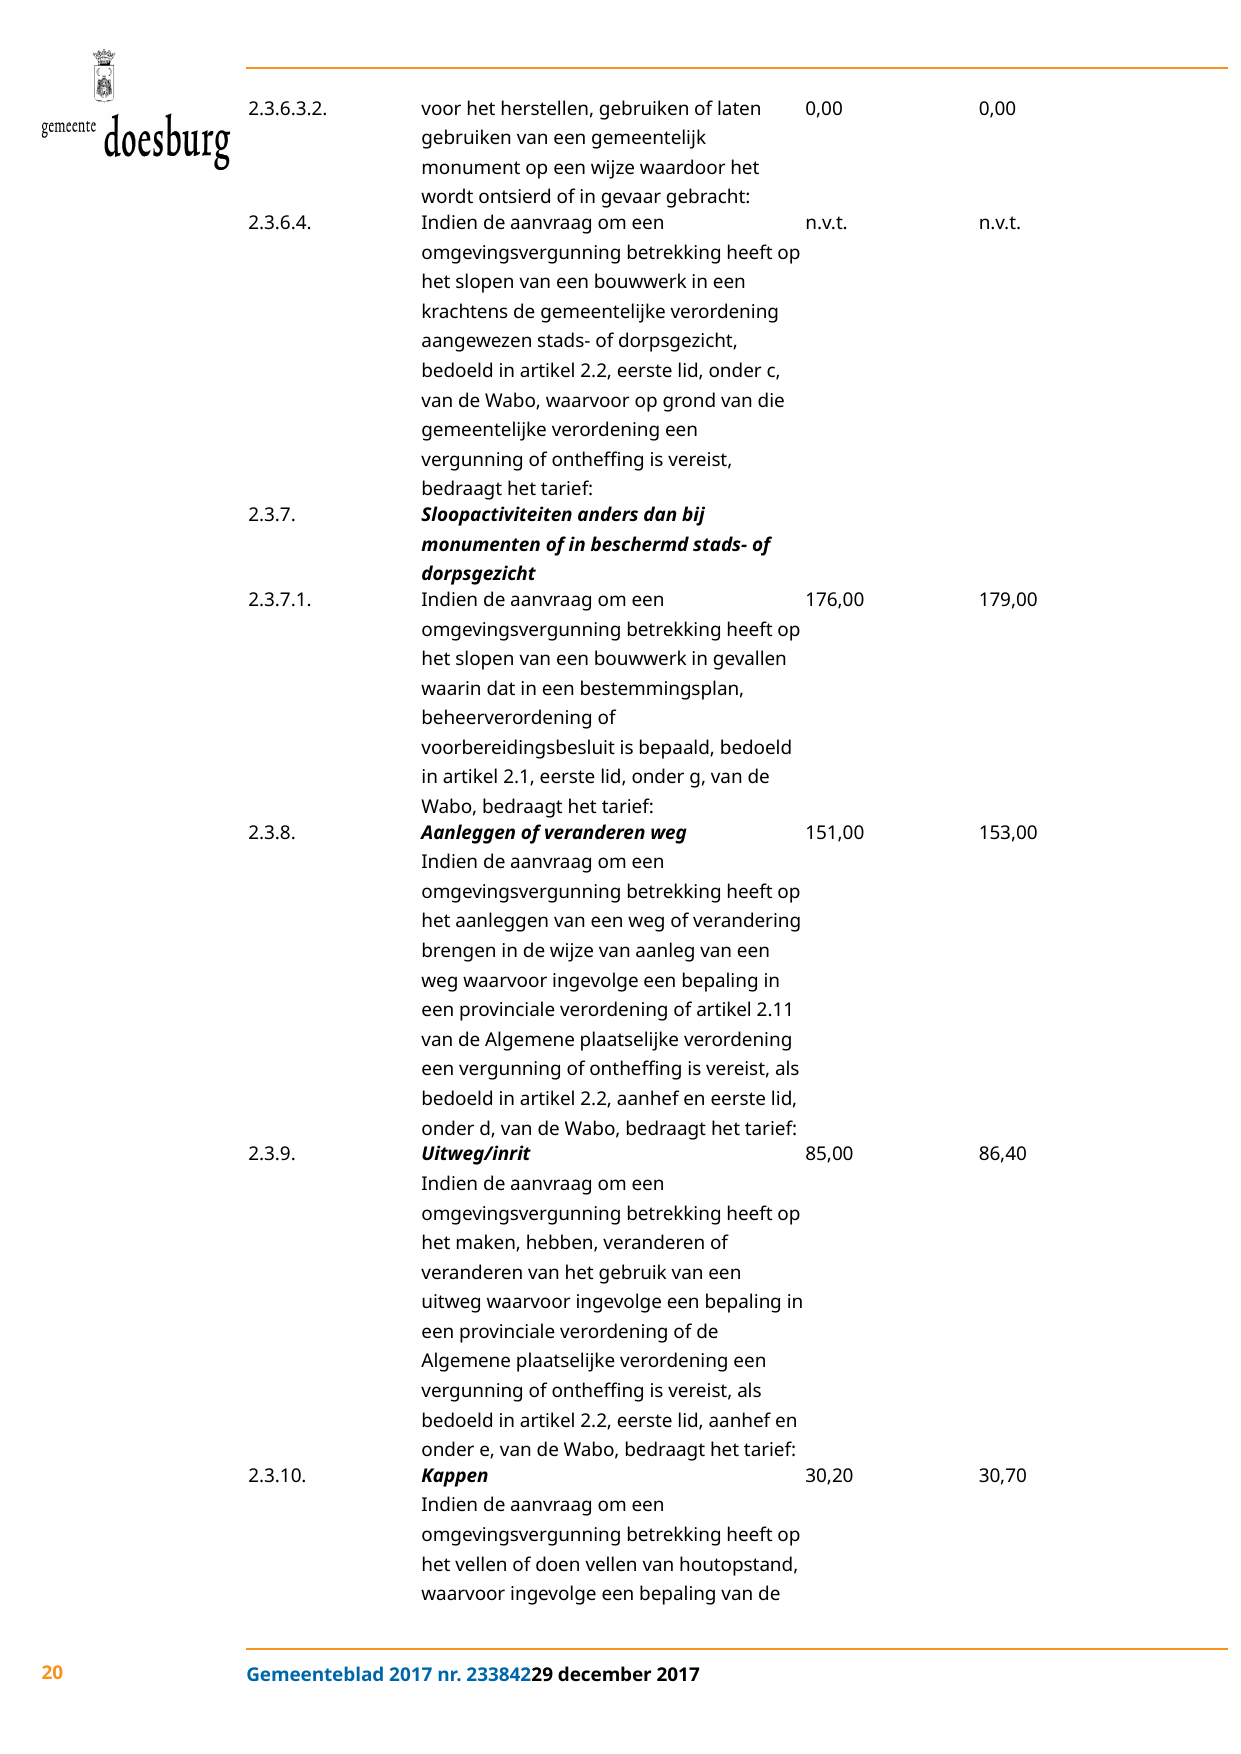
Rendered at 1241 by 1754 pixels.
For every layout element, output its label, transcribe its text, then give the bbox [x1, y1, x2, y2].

table_cell Kappen Indien de aanvraag om een omgevingsvergunning betrekking heeft op het vellen of doen vellen van houtopstand, waarvoor ingevolge een bepaling van de [421, 1462, 805, 1606]
table_cell 2.3.6.3.2. [248, 95, 421, 209]
picture [41, 47, 231, 172]
table_cell 151,00 [805, 819, 978, 1141]
table_cell voor het herstellen, gebruiken of laten gebruiken van een gemeentelijk monument op een wijze waardoor het wordt ontsierd of in gevaar gebracht: [421, 95, 805, 209]
table_cell Indien de aanvraag om een omgevingsvergunning betrekking heeft op het slopen van een bouwwerk in een krachtens de gemeentelijke verordening aangewezen stads- of dorpsgezicht, bedoeld in artikel 2.2, eerste lid, onder c, van de Wabo, waarvoor op grond van die gemeentelijke verordening een vergunning of ontheffing is vereist, bedraagt het tarief: [421, 209, 805, 501]
table_cell 0,00 [805, 95, 978, 209]
table_cell 2.3.7. [248, 501, 421, 586]
table_cell 85,00 [805, 1141, 978, 1462]
table_cell 176,00 [805, 586, 978, 819]
table_cell n.v.t. [979, 209, 1152, 501]
table_cell 2.3.8. [248, 819, 421, 1141]
table_cell Uitweg/inrit Indien de aanvraag om een omgevingsvergunning betrekking heeft op het maken, hebben, veranderen of veranderen van het gebruik van een uitweg waarvoor ingevolge een bepaling in een provinciale verordening of de Algemene plaatselijke verordening een vergunning of ontheffing is vereist, als bedoeld in artikel 2.2, eerste lid, aanhef en onder e, van de Wabo, bedraagt het tarief: [421, 1141, 805, 1462]
table_cell 2.3.10. [248, 1462, 421, 1606]
table_cell [805, 501, 978, 586]
table_cell 153,00 [979, 819, 1152, 1141]
table_cell Aanleggen of veranderen weg Indien de aanvraag om een omgevingsvergunning betrekking heeft op het aanleggen van een weg of verandering brengen in de wijze van aanleg van een weg waarvoor ingevolge een bepaling in een provinciale verordening of artikel 2.11 van de Algemene plaatselijke verordening een vergunning of ontheffing is vereist, als bedoeld in artikel 2.2, aanhef en eerste lid, onder d, van de Wabo, bedraagt het tarief: [421, 819, 805, 1141]
table_cell 2.3.6.4. [248, 209, 421, 501]
table_cell 179,00 [979, 586, 1152, 819]
table_cell 86,40 [979, 1141, 1152, 1462]
table_cell Indien de aanvraag om een omgevingsvergunning betrekking heeft op het slopen van een bouwwerk in gevallen waarin dat in een bestemmingsplan, beheerverordening of voorbereidingsbesluit is bepaald, bedoeld in artikel 2.1, eerste lid, onder g, van de Wabo, bedraagt het tarief: [421, 586, 805, 819]
table_cell 30,20 [805, 1462, 978, 1606]
table_cell n.v.t. [805, 209, 978, 501]
table_cell [979, 501, 1152, 586]
table_cell Sloopactiviteiten anders dan bij monumenten of in beschermd stads- of dorpsgezicht [421, 501, 805, 586]
table_cell 2.3.7.1. [248, 586, 421, 819]
table_cell 2.3.9. [248, 1141, 421, 1462]
table_cell 0,00 [979, 95, 1152, 209]
table_cell 30,70 [979, 1462, 1152, 1606]
